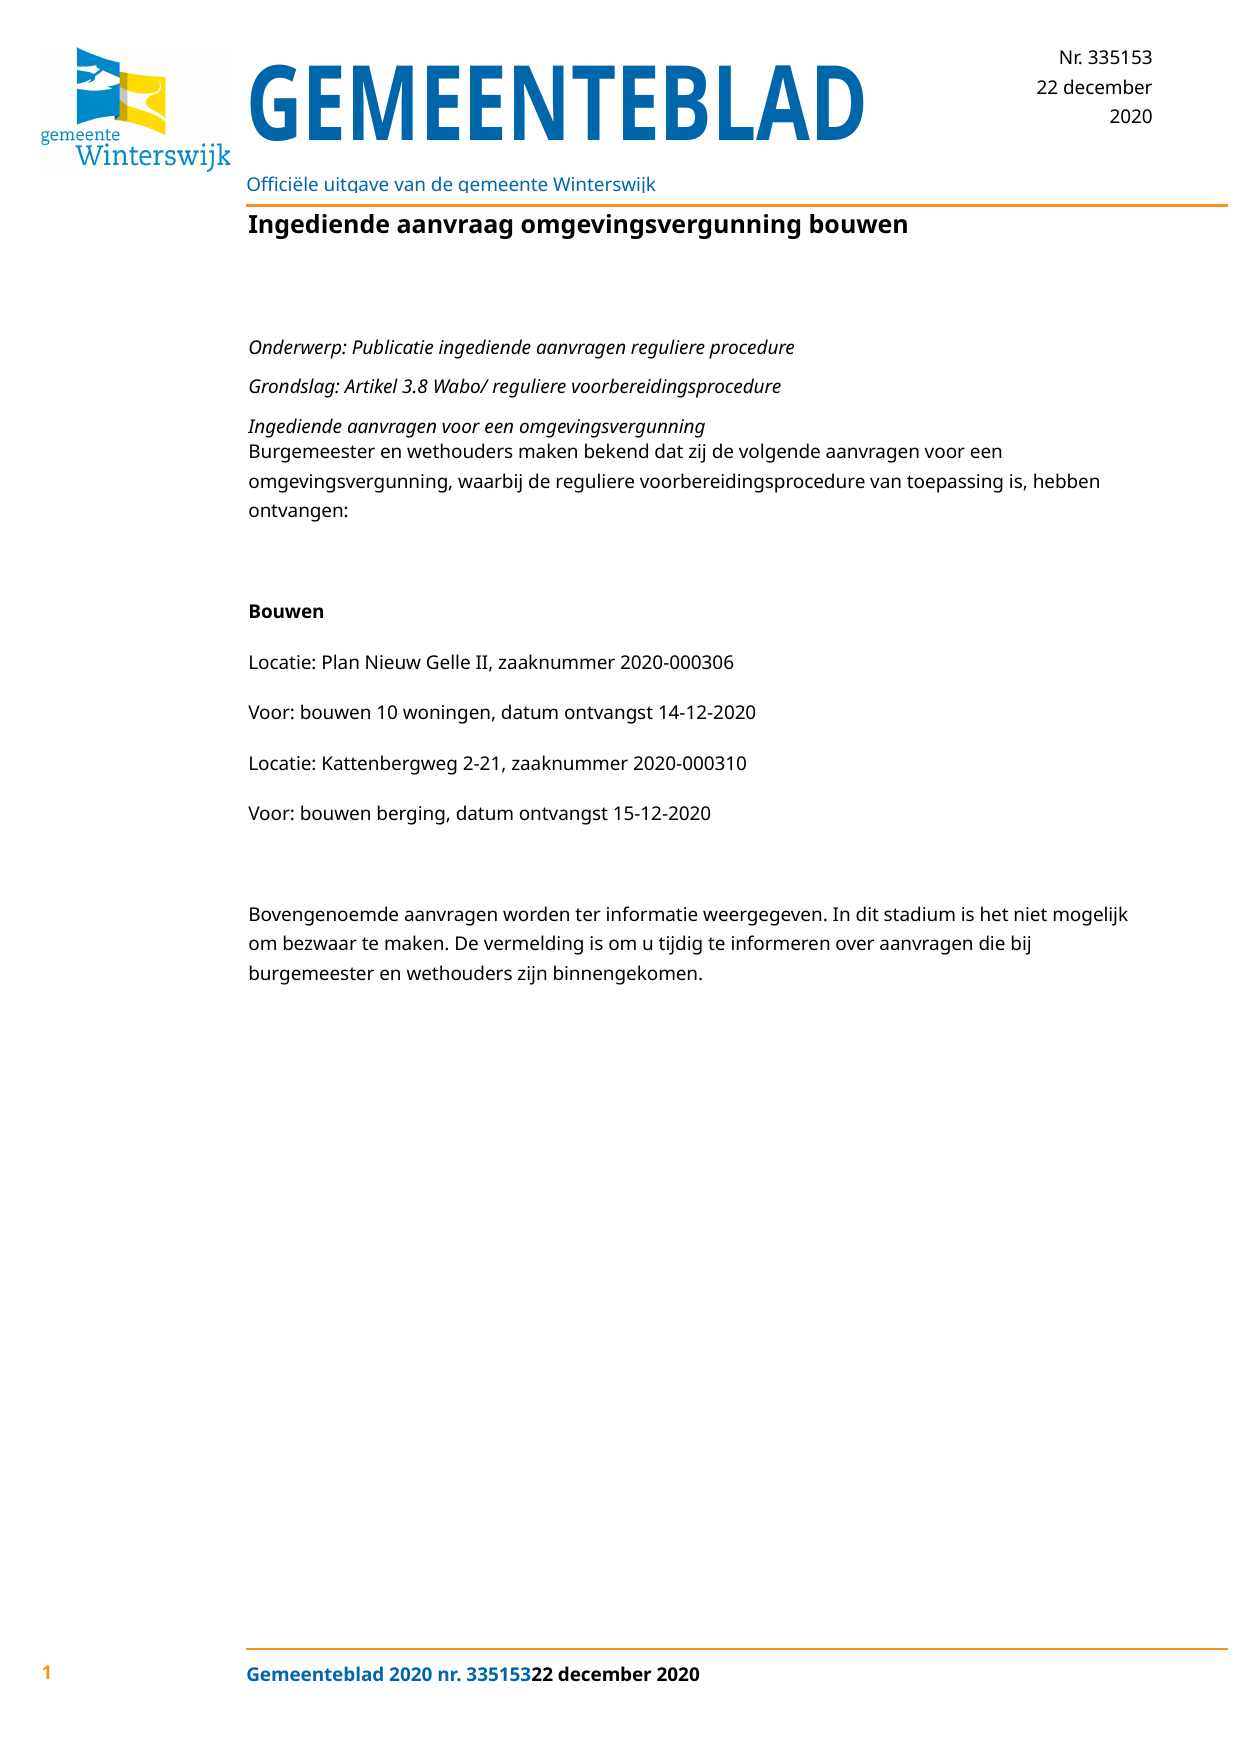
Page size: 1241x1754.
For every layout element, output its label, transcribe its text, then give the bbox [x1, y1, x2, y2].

text Bouwen [248, 598, 1152, 624]
text Voor: bouwen berging, datum ontvangst 15-12-2020 [248, 800, 1152, 826]
text Voor: bouwen 10 woningen, datum ontvangst 14-12-2020 [248, 699, 1152, 725]
picture [225, 153, 231, 162]
picture [41, 47, 231, 172]
text Ingediende aanvragen voor een omgevingsvergunning [248, 413, 1152, 438]
text Onderwerp: Publicatie ingediende aanvragen reguliere procedure [248, 334, 1152, 360]
text Bovengenoemde aanvragen worden ter informatie weergegeven. In dit stadium is het niet mogelijk om bezwaar te maken. De vermelding is om u tijdig te informeren over aanvragen die bij burgemeester en wethouders zijn binnengekomen. [248, 901, 1152, 986]
text Locatie: Plan Nieuw Gelle II, zaaknummer 2020-000306 [248, 649, 1152, 675]
text Grondslag: Artikel 3.8 Wabo/ reguliere voorbereidingsprocedure [248, 373, 1152, 399]
text Burgemeester en wethouders maken bekend dat zij de volgende aanvragen voor een omgevingsvergunning, waarbij de reguliere voorbereidingsprocedure van toepassing is, hebben ontvangen: [248, 438, 1152, 523]
text Locatie: Kattenbergweg 2-21, zaaknummer 2020-000310 [248, 750, 1152, 776]
text Ingediende aanvraag omgevingsvergunning bouwen [248, 207, 1152, 241]
